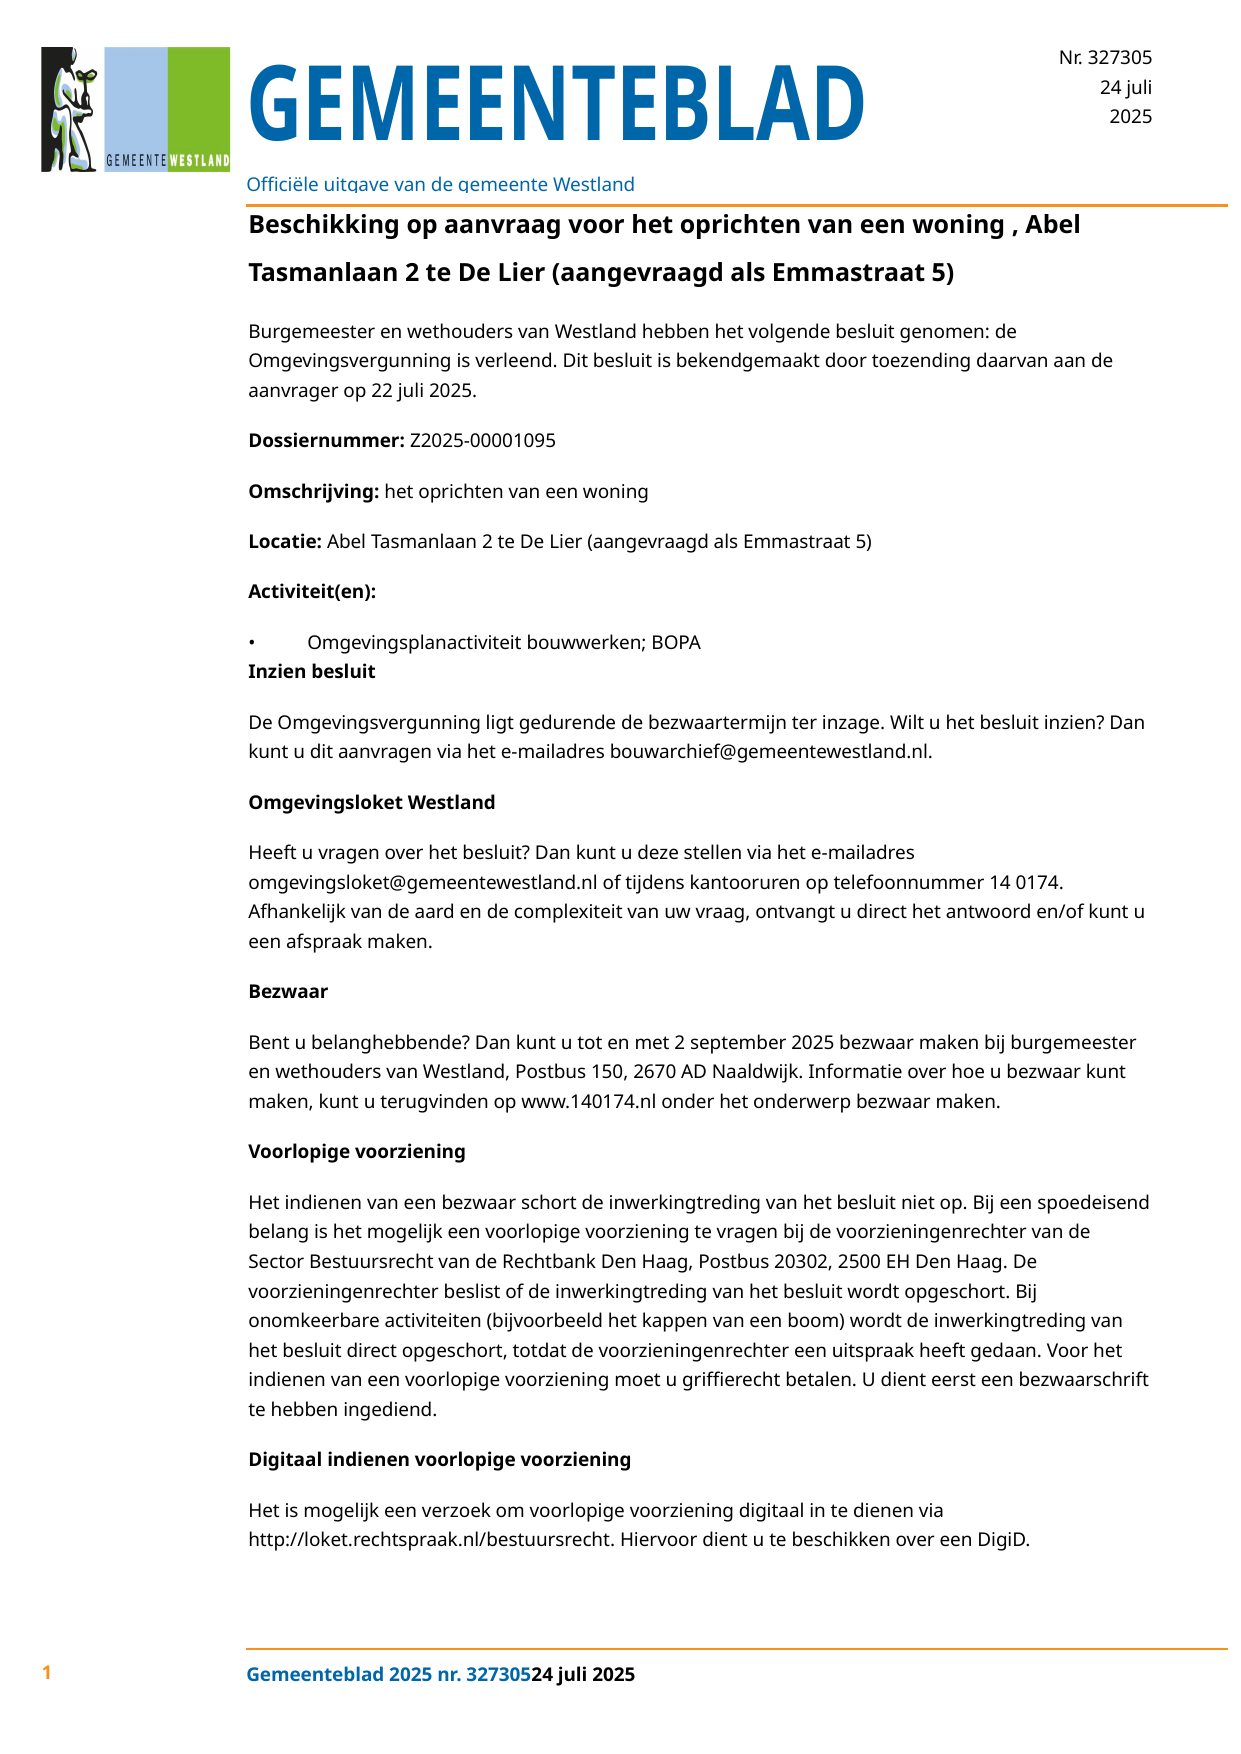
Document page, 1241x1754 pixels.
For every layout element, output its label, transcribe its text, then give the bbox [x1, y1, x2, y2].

text Dossiernummer: Z2025-00001095 [248, 427, 1152, 453]
text Burgemeester en wethouders van Westland hebben het volgende besluit genomen: de Omgevingsvergunning is verleend. Dit besluit is bekendgemaakt door toezending daarvan aan de aanvrager op 22 juli 2025. [248, 318, 1152, 403]
text Heeft u vragen over het besluit? Dan kunt u deze stellen via het e-mailadres omgevingsloket@gemeentewestland.nl of tijdens kantooruren op telefoonnummer 14 0174. Afhankelijk van de aard en de complexiteit van uw vraag, ontvangt u direct het antwoord en/of kunt u een afspraak maken. [248, 839, 1152, 954]
text Digitaal indienen voorlopige voorziening [248, 1447, 1152, 1472]
text Bent u belanghebbende? Dan kunt u tot en met 2 september 2025 bezwaar maken bij burgemeester en wethouders van Westland, Postbus 150, 2670 AD Naaldwijk. Informatie over hoe u bezwaar kunt maken, kunt u terugvinden op www.140174.nl onder het onderwerp bezwaar maken. [248, 1029, 1152, 1114]
text Inzien besluit [248, 659, 1152, 684]
text De Omgevingsvergunning ligt gedurende de bezwaartermijn ter inzage. Wilt u het besluit inzien? Dan kunt u dit aanvragen via het e-mailadres bouwarchief@gemeentewestland.nl. [248, 709, 1152, 764]
text Beschikking op aanvraag voor het oprichten van een woning , Abel Tasmanlaan 2 te De Lier (aangevraagd als Emmastraat 5) [248, 207, 1152, 288]
text Voorlopige voorziening [248, 1139, 1152, 1164]
text Het is mogelijk een verzoek om voorlopige voorziening digitaal in te dienen via http://loket.rechtspraak.nl/bestuursrecht. Hiervoor dient u te beschikken over een DigiD. [248, 1497, 1152, 1552]
text Bezwaar [248, 979, 1152, 1004]
text Locatie: Abel Tasmanlaan 2 te De Lier (aangevraagd als Emmastraat 5) [248, 528, 1152, 554]
list Omgevingsplanactiviteit bouwwerken; BOPA [248, 629, 1152, 655]
text Het indienen van een bezwaar schort de inwerkingtreding van het besluit niet op. Bij een spoedeisend belang is het mogelijk een voorlopige voorziening te vragen bij de voorzieningenrechter van de Sector Bestuursrecht van de Rechtbank Den Haag, Postbus 20302, 2500 EH Den Haag. De voorzieningenrechter beslist of de inwerkingtreding van het besluit wordt opgeschort. Bij onomkeerbare activiteiten (bijvoorbeeld het kappen van een boom) wordt de inwerkingtreding van het besluit direct opgeschort, totdat de voorzieningenrechter een uitspraak heeft gedaan. Voor het indienen van een voorlopige voorziening moet u griffierecht betalen. U dient eerst een bezwaarschrift te hebben ingediend. [248, 1189, 1152, 1422]
picture [41, 47, 231, 172]
text Activiteit(en): [248, 579, 1152, 604]
text Omgevingsloket Westland [248, 789, 1152, 815]
text Omschrijving: het oprichten van een woning [248, 478, 1152, 504]
